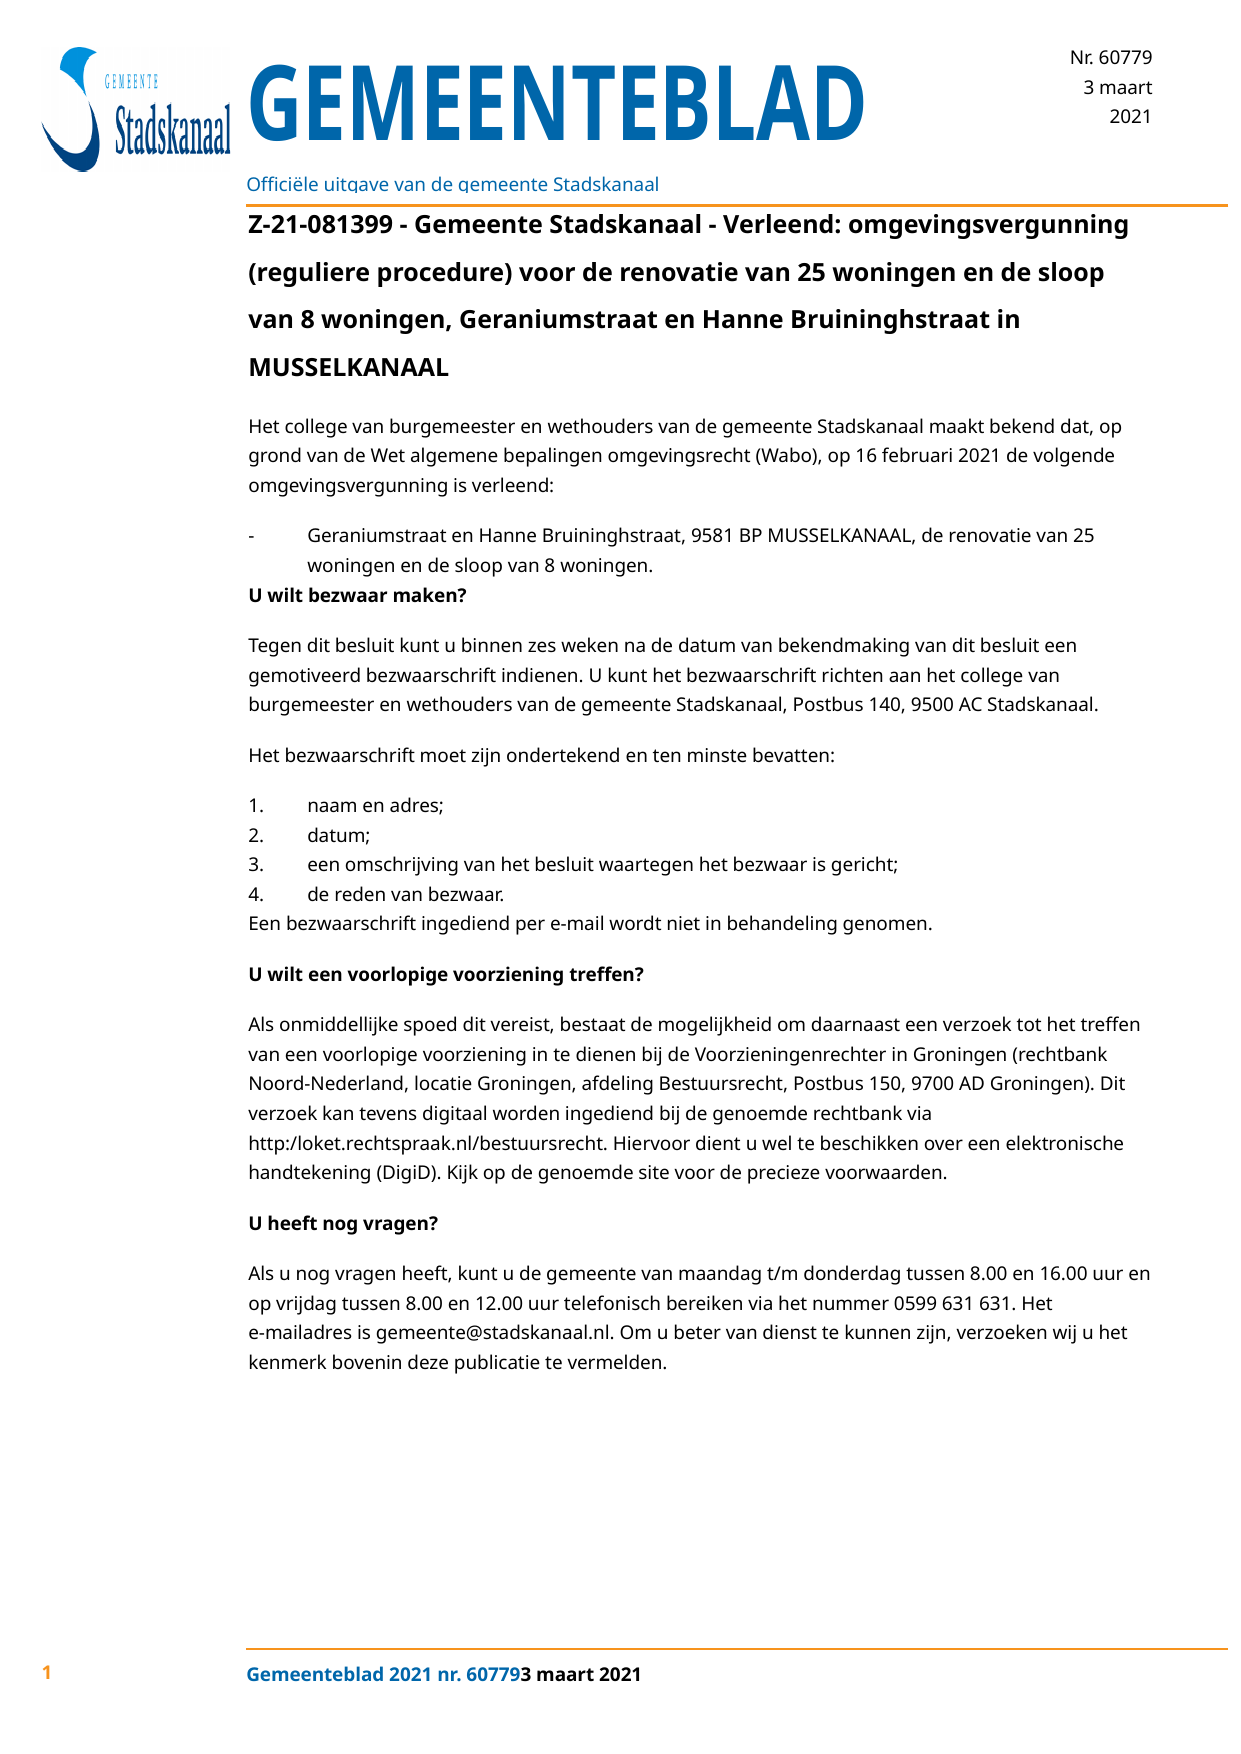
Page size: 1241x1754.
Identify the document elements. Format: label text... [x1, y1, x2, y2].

text U wilt een voorlopige voorziening treffen? [248, 961, 1152, 987]
list datum; [248, 822, 1152, 848]
text Als onmiddellijke spoed dit vereist, bestaat de mogelijkheid om daarnaast een verzoek tot het treffen van een voorlopige voorziening in te dienen bij de Voorzieningenrechter in Groningen (rechtbank Noord-Nederland, locatie Groningen, afdeling Bestuursrecht, Postbus 150, 9700 AD Groningen). Dit verzoek kan tevens digitaal worden ingediend bij de genoemde rechtbank via http:/loket.rechtspraak.nl/bestuursrecht. Hiervoor dient u wel te beschikken over een elektronische handtekening (DigiD). Kijk op de genoemde site voor de precieze voorwaarden. [248, 1011, 1152, 1185]
text Het college van burgemeester en wethouders van de gemeente Stadskanaal maakt bekend dat, op grond van de Wet algemene bepalingen omgevingsrecht (Wabo), op 16 februari 2021 de volgende omgevingsvergunning is verleend: [248, 413, 1152, 498]
text Tegen dit besluit kunt u binnen zes weken na de datum van bekendmaking van dit besluit een gemotiveerd bezwaarschrift indienen. U kunt het bezwaarschrift richten aan het college van burgemeester en wethouders van de gemeente Stadskanaal, Postbus 140, 9500 AC Stadskanaal. [248, 632, 1152, 717]
text Als u nog vragen heeft, kunt u de gemeente van maandag t/m donderdag tussen 8.00 en 16.00 uur en op vrijdag tussen 8.00 en 12.00 uur telefonisch bereiken via het nummer 0599 631 631. Het e‑mailadres is gemeente@stadskanaal.nl. Om u beter van dienst te kunnen zijn, verzoeken wij u het kenmerk bovenin deze publicatie te vermelden. [248, 1260, 1152, 1375]
list de reden van bezwaar. [248, 881, 1152, 907]
picture [41, 47, 231, 172]
text U wilt bezwaar maken? [248, 582, 1152, 608]
text Z-21-081399 - Gemeente Stadskanaal - Verleend: omgevingsvergunning (reguliere procedure) voor de renovatie van 25 woningen en de sloop van 8 woningen, Geraniumstraat en Hanne Bruininghstraat in MUSSELKANAAL [248, 207, 1152, 384]
list een omschrijving van het besluit waartegen het bezwaar is gericht; [248, 851, 1152, 877]
text Het bezwaarschrift moet zijn ondertekend en ten minste bevatten: [248, 742, 1152, 768]
list Geraniumstraat en Hanne Bruininghstraat, 9581 BP MUSSELKANAAL, de renovatie van 25 woningen en de sloop van 8 woningen. [248, 523, 1152, 578]
list naam en adres; [248, 792, 1152, 818]
text Een bezwaarschrift ingediend per e-mail wordt niet in behandeling genomen. [248, 911, 1152, 936]
text U heeft nog vragen? [248, 1210, 1152, 1236]
